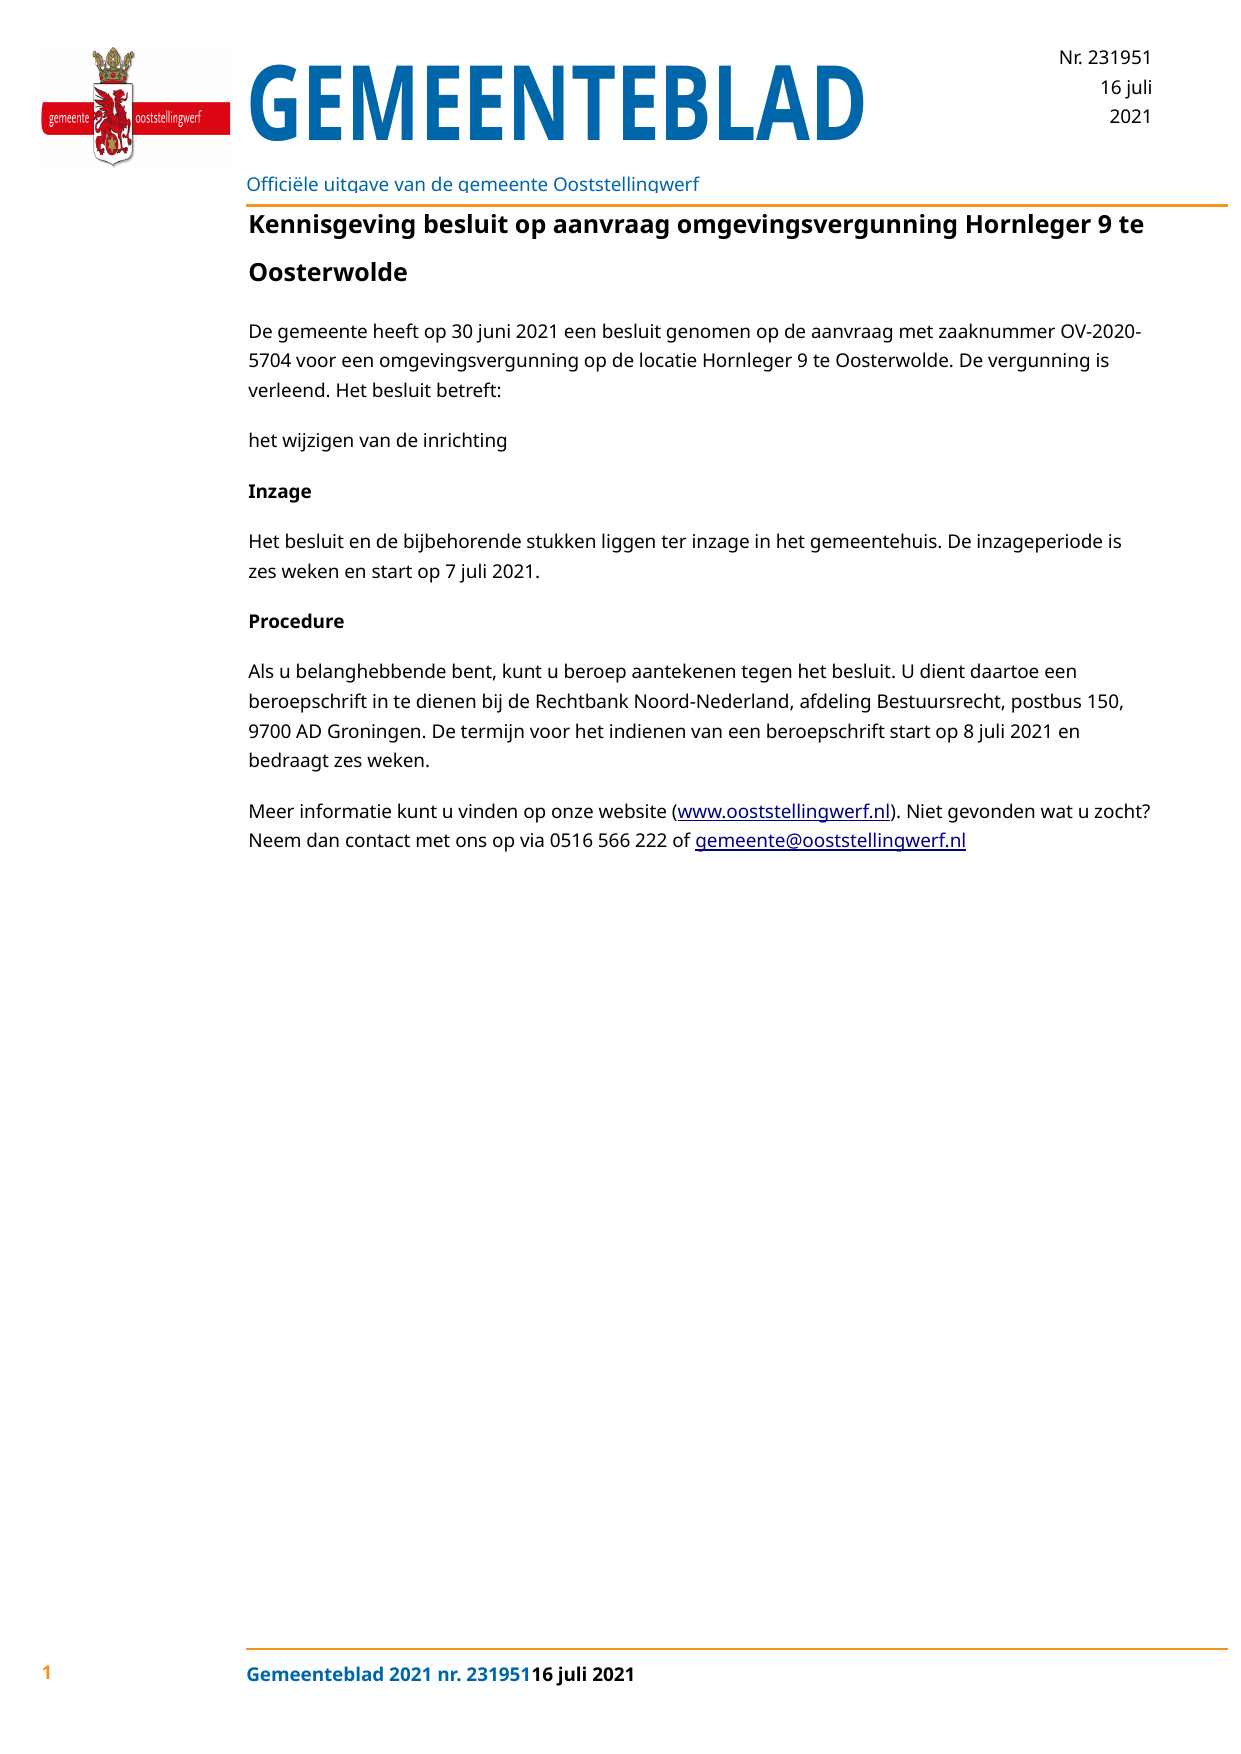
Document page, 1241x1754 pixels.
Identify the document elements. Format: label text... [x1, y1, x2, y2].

text het wijzigen van de inrichting [248, 427, 1152, 453]
text Het besluit en de bijbehorende stukken liggen ter inzage in het gemeentehuis. De inzageperiode is zes weken en start op 7 juli 2021. [248, 528, 1152, 584]
picture [41, 47, 231, 172]
text Kennisgeving besluit op aanvraag omgevingsvergunning Hornleger 9 te Oosterwolde [248, 207, 1152, 288]
text Procedure [248, 608, 1152, 634]
text Meer informatie kunt u vinden op onze website (www.ooststellingwerf.nl). Niet gevonden wat u zocht? Neem dan contact met ons op via 0516 566 222 of gemeente@ooststellingwerf.nl [248, 798, 1152, 853]
text Als u belanghebbende bent, kunt u beroep aantekenen tegen het besluit. U dient daartoe een beroepschrift in te dienen bij de Rechtbank Noord-Nederland, afdeling Bestuursrecht, postbus 150, 9700 AD Groningen. De termijn voor het indienen van een beroepschrift start op 8 juli 2021 en bedraagt zes weken. [248, 659, 1152, 773]
text De gemeente heeft op 30 juni 2021 een besluit genomen op de aanvraag met zaaknummer OV-2020-5704 voor een omgevingsvergunning op de locatie Hornleger 9 te Oosterwolde. De vergunning is verleend. Het besluit betreft: [248, 318, 1152, 403]
text Inzage [248, 478, 1152, 504]
